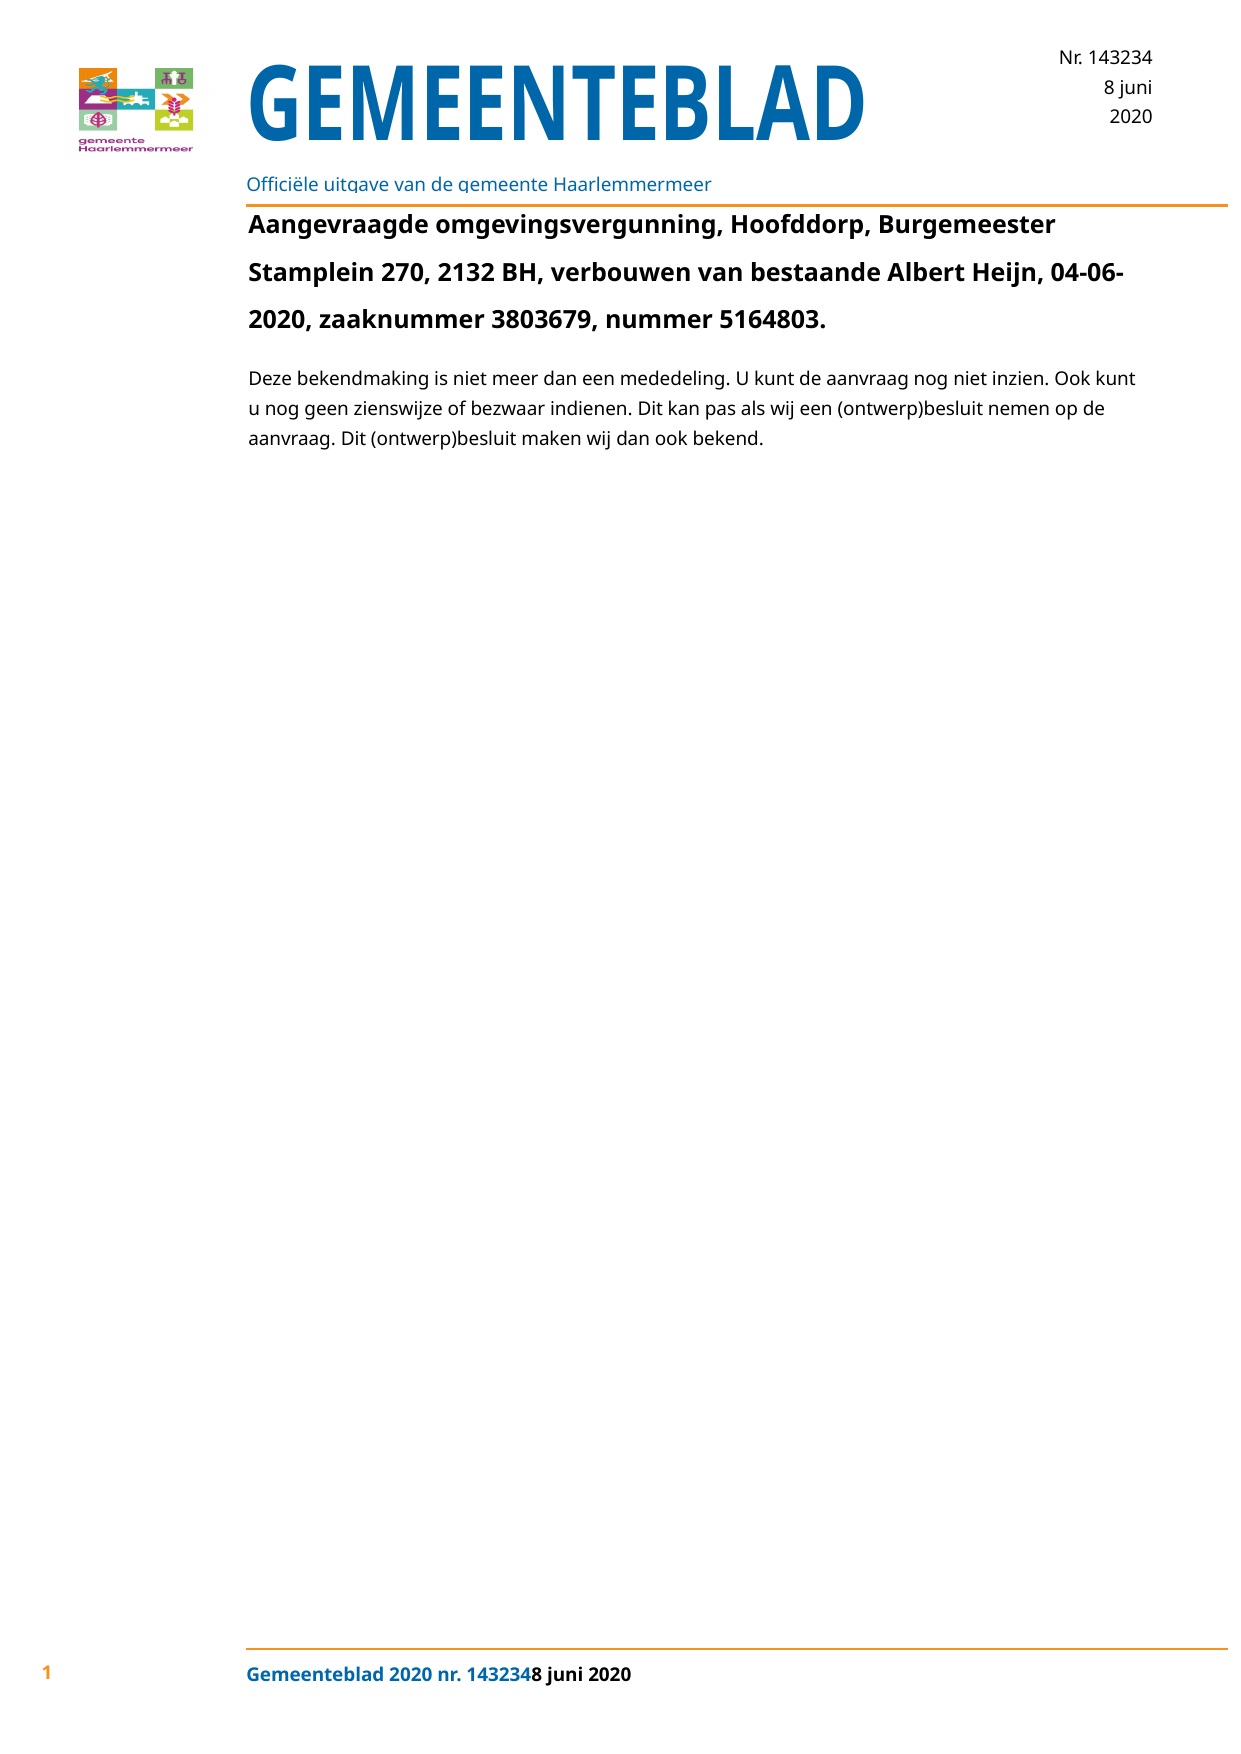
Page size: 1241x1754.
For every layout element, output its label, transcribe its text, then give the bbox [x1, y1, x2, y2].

text Deze bekendmaking is niet meer dan een mededeling. U kunt de aanvraag nog niet inzien. Ook kunt u nog geen zienswijze of bezwaar indienen. Dit kan pas als wij een (ontwerp)besluit nemen op de aanvraag. Dit (ontwerp)besluit maken wij dan ook bekend. [248, 366, 1152, 450]
picture [41, 47, 231, 172]
text Aangevraagde omgevingsvergunning, Hoofddorp, Burgemeester Stamplein 270, 2132 BH, verbouwen van bestaande Albert Heijn, 04-06-2020, zaaknummer 3803679, nummer 5164803. [248, 207, 1152, 336]
